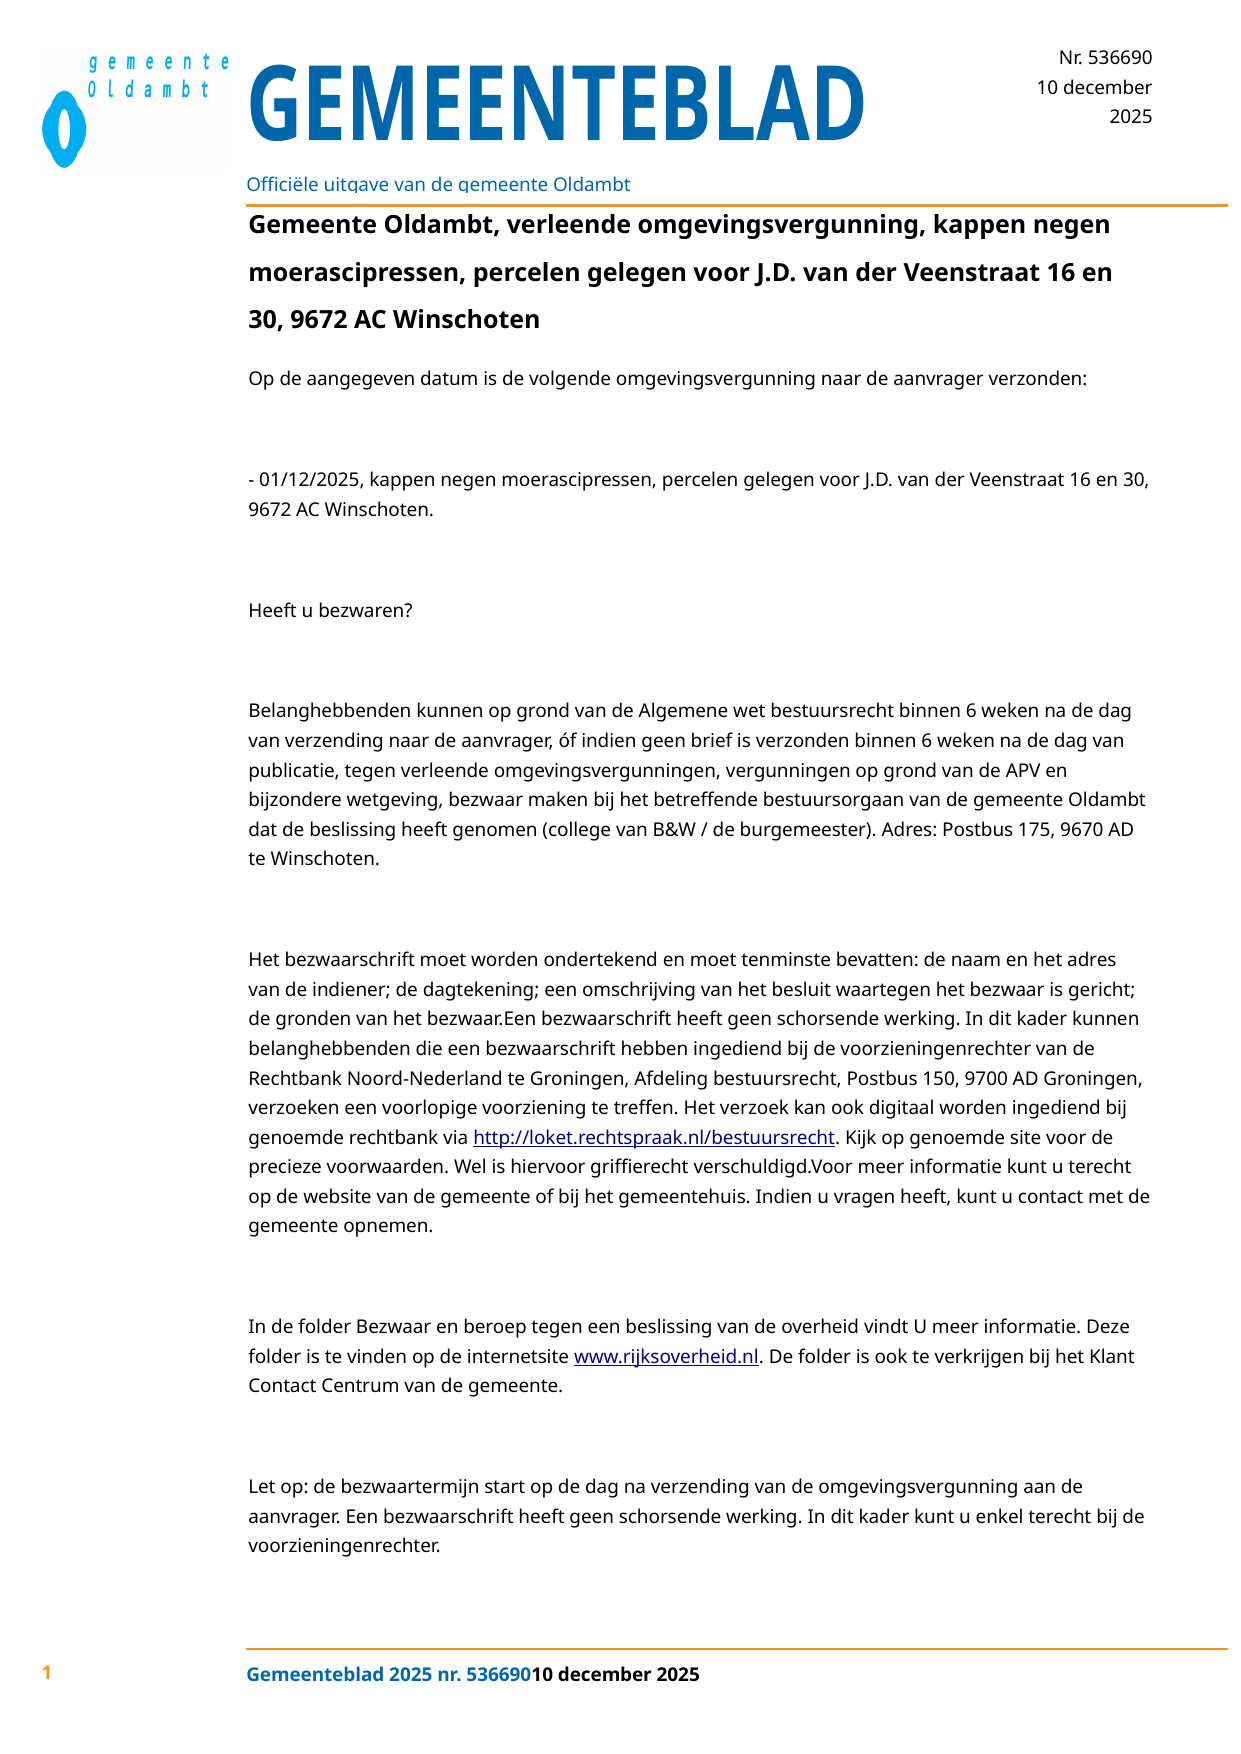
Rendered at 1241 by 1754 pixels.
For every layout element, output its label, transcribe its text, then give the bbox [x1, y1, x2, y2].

text Gemeente Oldambt, verleende omgevingsvergunning, kappen negen moerascipressen, percelen gelegen voor J.D. van der Veenstraat 16 en 30, 9672 AC Winschoten [248, 207, 1152, 336]
text Heeft u bezwaren? [248, 597, 1152, 622]
text Op de aangegeven datum is de volgende omgevingsvergunning naar de aanvrager verzonden: [248, 366, 1152, 391]
picture [41, 47, 231, 172]
text - 01/12/2025, kappen negen moerascipressen, percelen gelegen voor J.D. van der Veenstraat 16 en 30, 9672 AC Winschoten. [248, 466, 1152, 522]
text Let op: de bezwaartermijn start op de dag na verzending van de omgevingsvergunning aan de aanvrager. Een bezwaarschrift heeft geen schorsende werking. In dit kader kunt u enkel terecht bij de voorzieningenrechter. [248, 1473, 1152, 1558]
text Het bezwaarschrift moet worden ondertekend en moet tenminste bevatten: de naam en het adres van de indiener; de dagtekening; een omschrijving van het besluit waartegen het bezwaar is gericht; de gronden van het bezwaar.Een bezwaarschrift heeft geen schorsende werking. In dit kader kunnen belanghebbenden die een bezwaarschrift hebben ingediend bij de voorzieningenrechter van de Rechtbank Noord-Nederland te Groningen, Afdeling bestuursrecht, Postbus 150, 9700 AD Groningen, verzoeken een voorlopige voorziening te treffen. Het verzoek kan ook digitaal worden ingediend bij genoemde rechtbank via http://loket.rechtspraak.nl/bestuursrecht. Kijk op genoemde site voor de precieze voorwaarden. Wel is hiervoor griffierecht verschuldigd.Voor meer informatie kunt u terecht op de website van de gemeente of bij het gemeentehuis. Indien u vragen heeft, kunt u contact met de gemeente opnemen. [248, 946, 1152, 1238]
text Belanghebbenden kunnen op grond van de Algemene wet bestuursrecht binnen 6 weken na de dag van verzending naar de aanvrager, óf indien geen brief is verzonden binnen 6 weken na de dag van publicatie, tegen verleende omgevingsvergunningen, vergunningen op grond van de APV en bijzondere wetgeving, bezwaar maken bij het betreffende bestuursorgaan van de gemeente Oldambt dat de beslissing heeft genomen (college van B&W / de burgemeester). Adres: Postbus 175, 9670 AD te Winschoten. [248, 698, 1152, 871]
text In de folder Bezwaar en beroep tegen een beslissing van de overheid vindt U meer informatie. Deze folder is te vinden op de internetsite www.rijksoverheid.nl. De folder is ook te verkrijgen bij het Klant Contact Centrum van de gemeente. [248, 1313, 1152, 1398]
